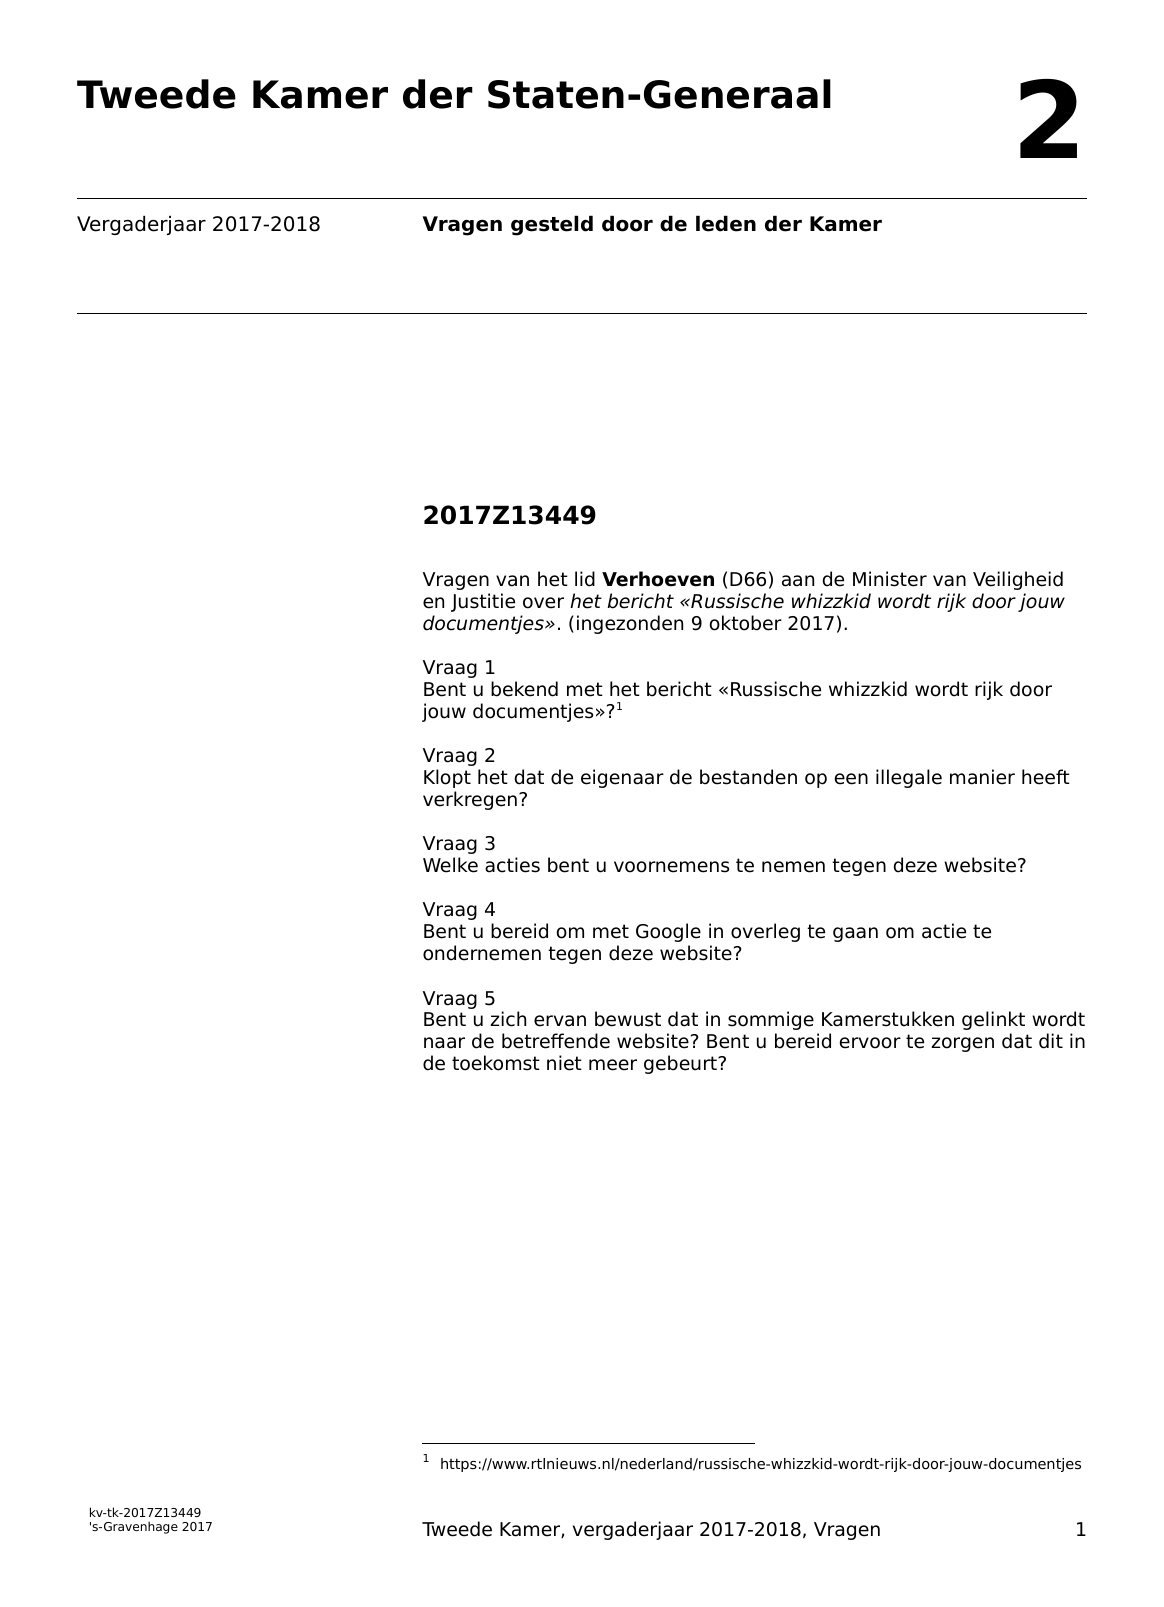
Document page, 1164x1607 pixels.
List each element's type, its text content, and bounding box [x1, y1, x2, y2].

text Vraag 3 [422, 833, 1087, 855]
text 2017Z13449 [422, 501, 1087, 531]
text kv-tk-2017Z13449 [88, 1506, 323, 1520]
table_cell Vergaderjaar 2017-2018 [77, 199, 422, 313]
text Bent u bekend met het bericht «Russische whizzkid wordt rijk door jouw documentjes»? [422, 679, 1087, 723]
text Vraag 1 [422, 657, 1087, 679]
text Bent u bereid om met Google in overleg te gaan om actie te ondernemen tegen deze website? [422, 921, 1087, 965]
text Vraag 4 [422, 899, 1087, 921]
text Vraag 2 [422, 745, 1087, 767]
text Welke acties bent u voornemens te nemen tegen deze website? [422, 855, 1087, 877]
table_header 2 [886, 59, 1087, 198]
text Vragen van het lid Verhoeven (D66) aan de Minister van Veiligheid en Justitie over het bericht «Russische whizzkid wordt rijk door jouw documentjes». (ingezonden 9 oktober 2017). [422, 569, 1087, 635]
table_cell Vragen gesteld door de leden der Kamer [422, 199, 1087, 313]
text Vraag 5 [422, 987, 1087, 1009]
text 's-Gravenhage 2017 [88, 1520, 323, 1534]
text Klopt het dat de eigenaar de bestanden op een illegale manier heeft verkregen? [422, 767, 1087, 811]
text https://www.rtlnieuws.nl/nederland/russische-whizzkid-wordt-rijk-door-jouw-documentjes [422, 1452, 1087, 1474]
table_header Tweede Kamer der Staten-Generaal [77, 59, 886, 198]
text Bent u zich ervan bewust dat in sommige Kamerstukken gelinkt wordt naar de betreffende website? Bent u bereid ervoor te zorgen dat dit in de toekomst niet meer gebeurt? [422, 1009, 1087, 1075]
